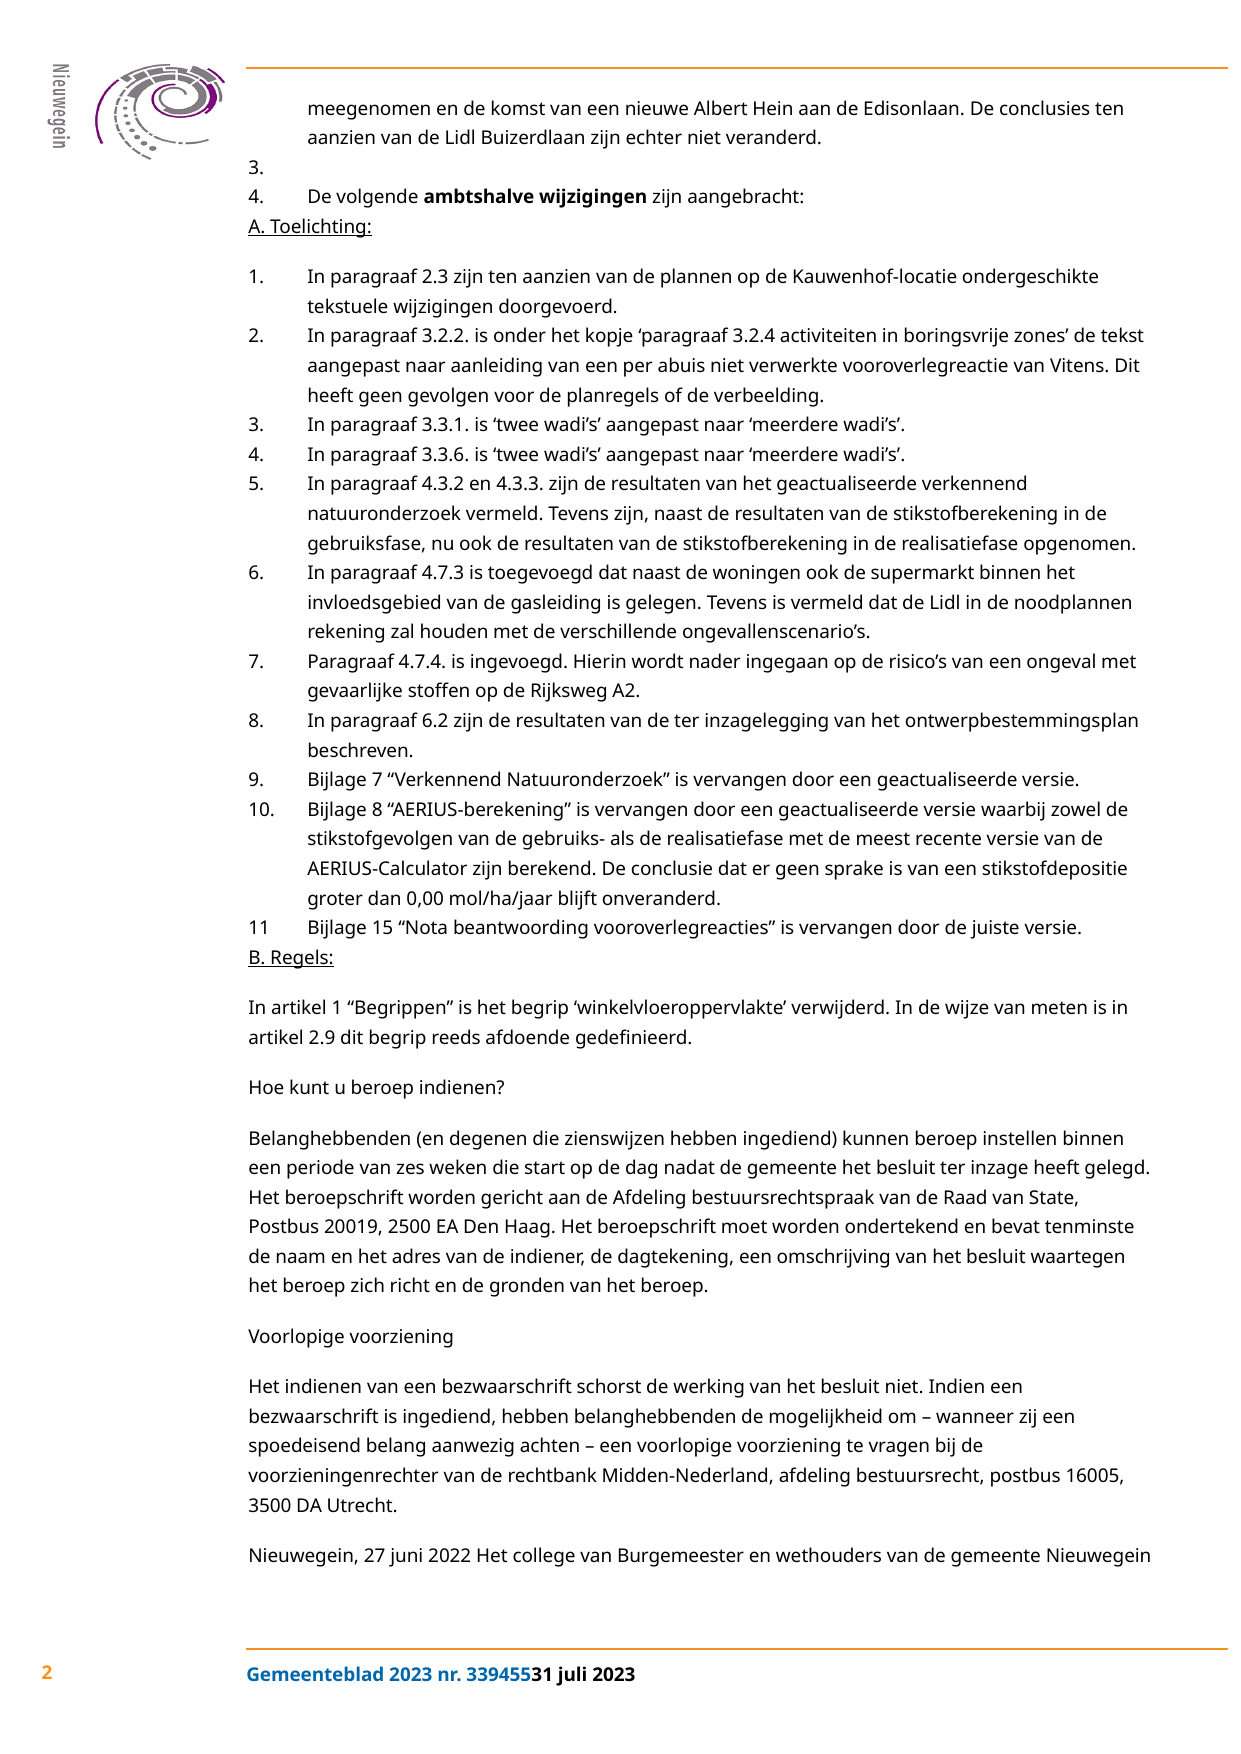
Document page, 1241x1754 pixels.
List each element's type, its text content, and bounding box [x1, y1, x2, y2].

text In artikel 1 “Begrippen” is het begrip ‘winkelvloeroppervlakte’ verwijderd. In de wijze van meten is in artikel 2.9 dit begrip reeds afdoende gedefinieerd. [248, 994, 1152, 1050]
picture [41, 47, 231, 172]
text Belanghebbenden (en degenen die zienswijzen hebben ingediend) kunnen beroep instellen binnen een periode van zes weken die start op de dag nadat de gemeente het besluit ter inzage heeft gelegd. Het beroepschrift worden gericht aan de Afdeling bestuursrechtspraak van de Raad van State, Postbus 20019, 2500 EA Den Haag. Het beroepschrift moet worden ondertekend en bevat tenminste de naam en het adres van de indiener, de dagtekening, een omschrijving van het besluit waartegen het beroep zich richt en de gronden van het beroep. [248, 1125, 1152, 1298]
list Bijlage 7 “Verkennend Natuuronderzoek” is vervangen door een geactualiseerde versie. [248, 766, 1152, 792]
text Het indienen van een bezwaarschrift schorst de werking van het besluit niet. Indien een bezwaarschrift is ingediend, hebben belanghebbenden de mogelijkheid om – wanneer zij een spoedeisend belang aanwezig achten – een voorlopige voorziening te vragen bij de voorzieningenrechter van de rechtbank Midden-Nederland, afdeling bestuursrecht, postbus 16005, 3500 DA Utrecht. [248, 1373, 1152, 1518]
list In paragraaf 3.2.2. is onder het kopje ‘paragraaf 3.2.4 activiteiten in boringsvrije zones’ de tekst aangepast naar aanleiding van een per abuis niet verwerkte vooroverlegreactie van Vitens. Dit heeft geen gevolgen voor de planregels of de verbeelding. [248, 323, 1152, 408]
list In paragraaf 4.3.2 en 4.3.3. zijn de resultaten van het geactualiseerde verkennend natuuronderzoek vermeld. Tevens zijn, naast de resultaten van de stikstofberekening in de gebruiksfase, nu ook de resultaten van de stikstofberekening in de realisatiefase opgenomen. [248, 471, 1152, 556]
text Voorlopige voorziening [248, 1323, 1152, 1349]
list In paragraaf 6.2 zijn de resultaten van de ter inzagelegging van het ontwerpbestemmingsplan beschreven. [248, 707, 1152, 763]
list In paragraaf 2.3 zijn ten aanzien van de plannen op de Kauwenhof-locatie ondergeschikte tekstuele wijzigingen doorgevoerd. [248, 263, 1152, 319]
list De volgende ambtshalve wijzigingen zijn aangebracht: [248, 183, 1152, 209]
text A. Toelichting: [248, 213, 1152, 239]
list In paragraaf 3.3.1. is ‘twee wadi’s’ aangepast naar ‘meerdere wadi’s’. [248, 411, 1152, 437]
text Nieuwegein, 27 juni 2022 Het college van Burgemeester en wethouders van de gemeente Nieuwegein [248, 1542, 1152, 1568]
text Hoe kunt u beroep indienen? [248, 1074, 1152, 1100]
list Bijlage 8 “AERIUS-berekening” is vervangen door een geactualiseerde versie waarbij zowel de stikstofgevolgen van de gebruiks- als de realisatiefase met de meest recente versie van de AERIUS-Calculator zijn berekend. De conclusie dat er geen sprake is van een stikstofdepositie groter dan 0,00 mol/ha/jaar blijft onveranderd. [248, 796, 1152, 911]
list Bijlage 15 “Nota beantwoording vooroverlegreacties” is vervangen door de juiste versie. [248, 914, 1152, 940]
list In paragraaf 3.3.6. is ‘twee wadi’s’ aangepast naar ‘meerdere wadi’s’. [248, 441, 1152, 467]
list meegenomen en de komst van een nieuwe Albert Hein aan de Edisonlaan. De conclusies ten aanzien van de Lidl Buizerdlaan zijn echter niet veranderd. [248, 95, 1152, 150]
list In paragraaf 4.7.3 is toegevoegd dat naast de woningen ook de supermarkt binnen het invloedsgebied van de gasleiding is gelegen. Tevens is vermeld dat de Lidl in de noodplannen rekening zal houden met de verschillende ongevallenscenario’s. [248, 559, 1152, 644]
text B. Regels: [248, 944, 1152, 970]
list Paragraaf 4.7.4. is ingevoegd. Hierin wordt nader ingegaan op de risico’s van een ongeval met gevaarlijke stoffen op de Rijksweg A2. [248, 648, 1152, 703]
